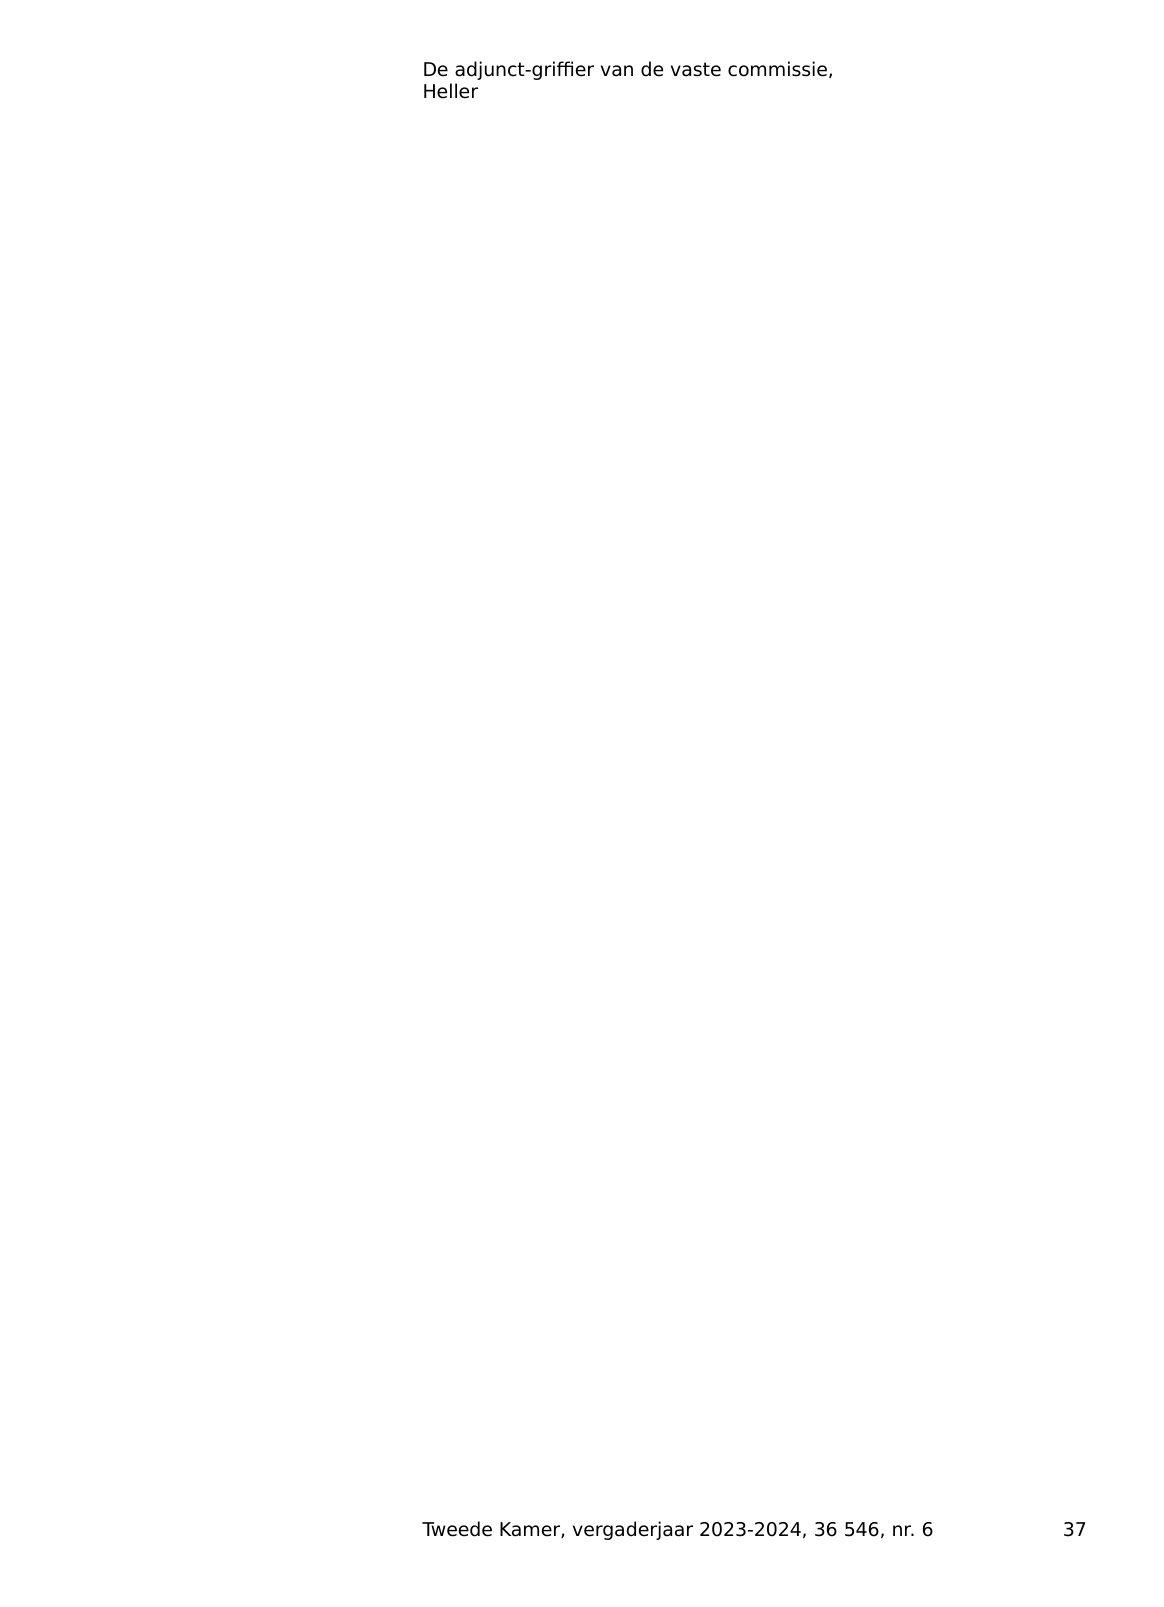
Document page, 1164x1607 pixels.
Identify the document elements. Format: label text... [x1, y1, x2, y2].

text De adjunct-griffier van de vaste commissie, Heller [422, 59, 1087, 103]
